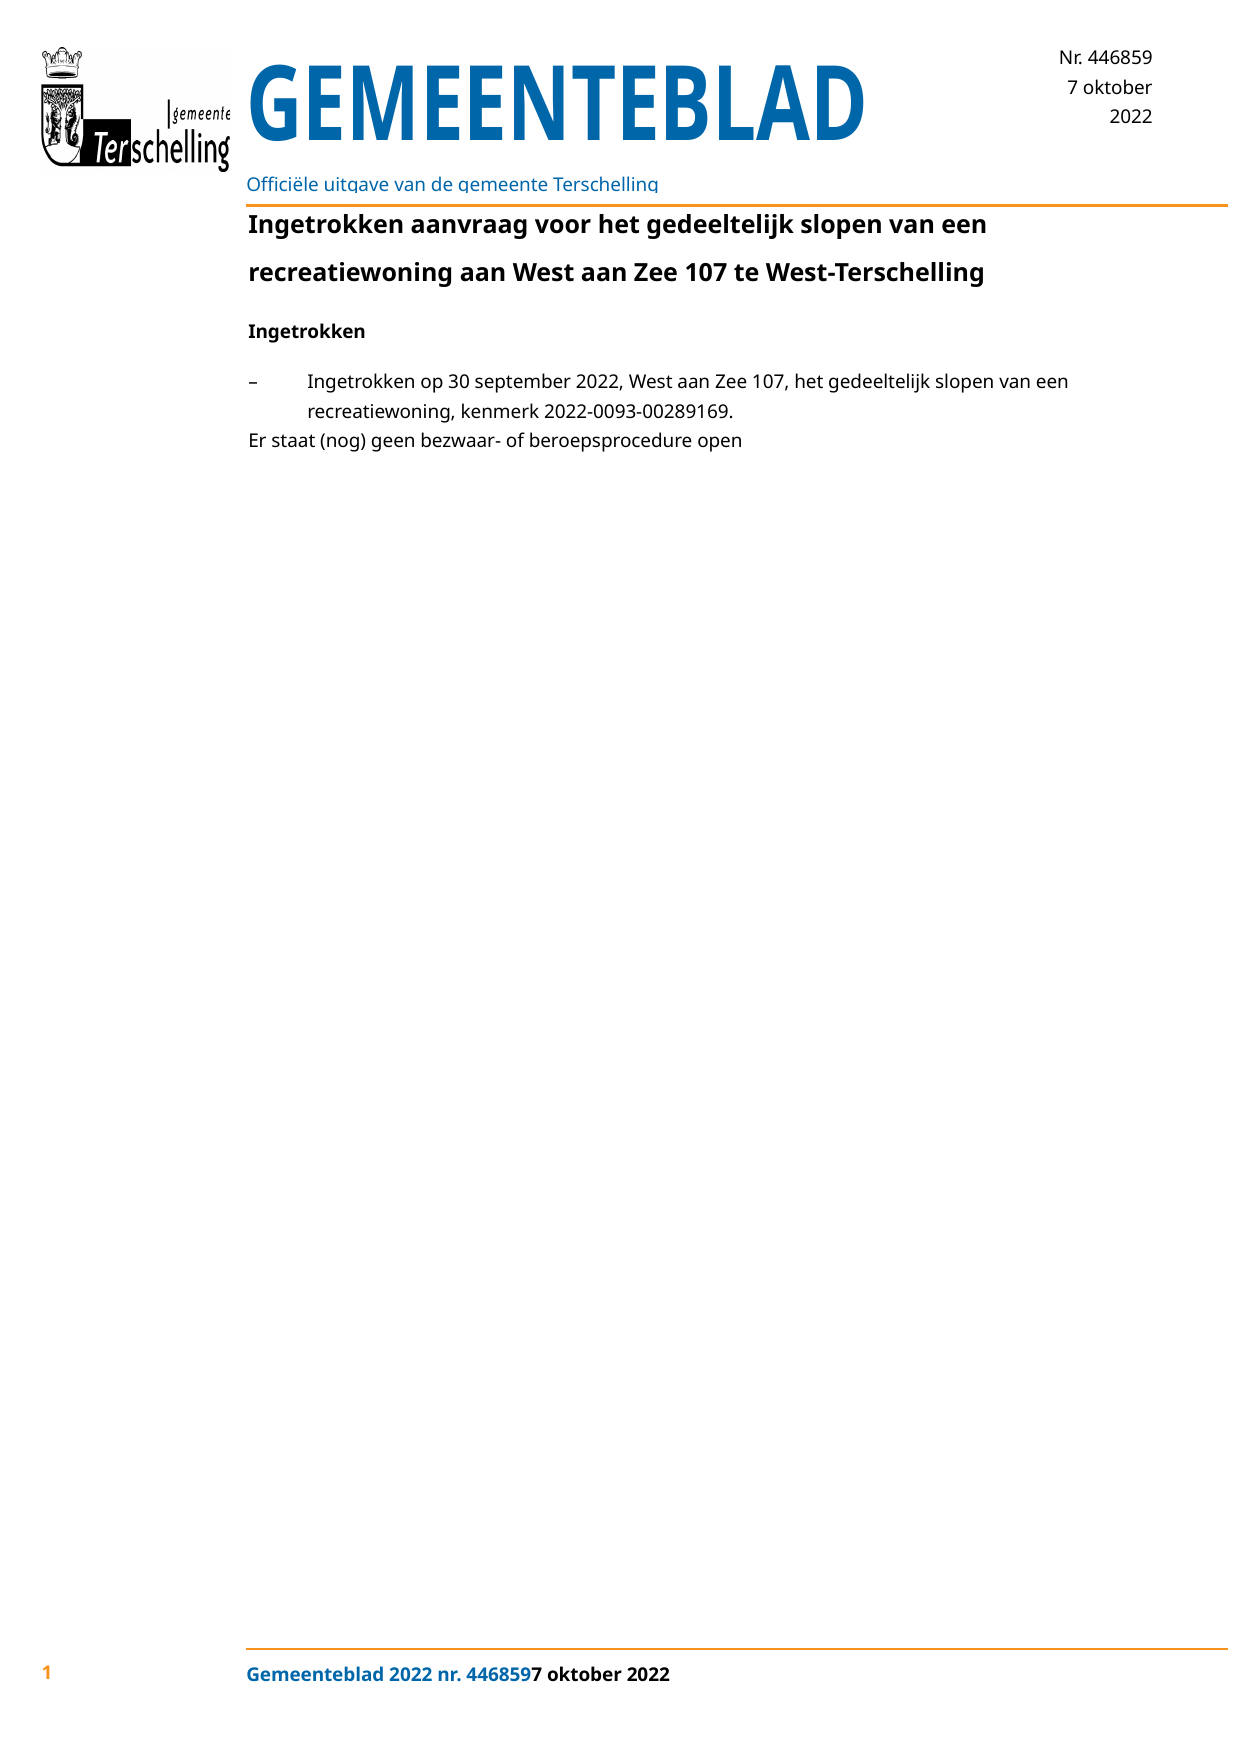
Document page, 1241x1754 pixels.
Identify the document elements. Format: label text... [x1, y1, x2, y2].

list Ingetrokken op 30 september 2022, West aan Zee 107, het gedeeltelijk slopen van een recreatiewoning, kenmerk 2022-0093-00289169. [248, 368, 1152, 424]
text Ingetrokken [248, 318, 1152, 344]
text Er staat (nog) geen bezwaar- of beroepsprocedure open [248, 427, 1152, 453]
text Ingetrokken aanvraag voor het gedeeltelijk slopen van een recreatiewoning aan West aan Zee 107 te West-Terschelling [248, 207, 1152, 288]
picture [41, 47, 231, 172]
